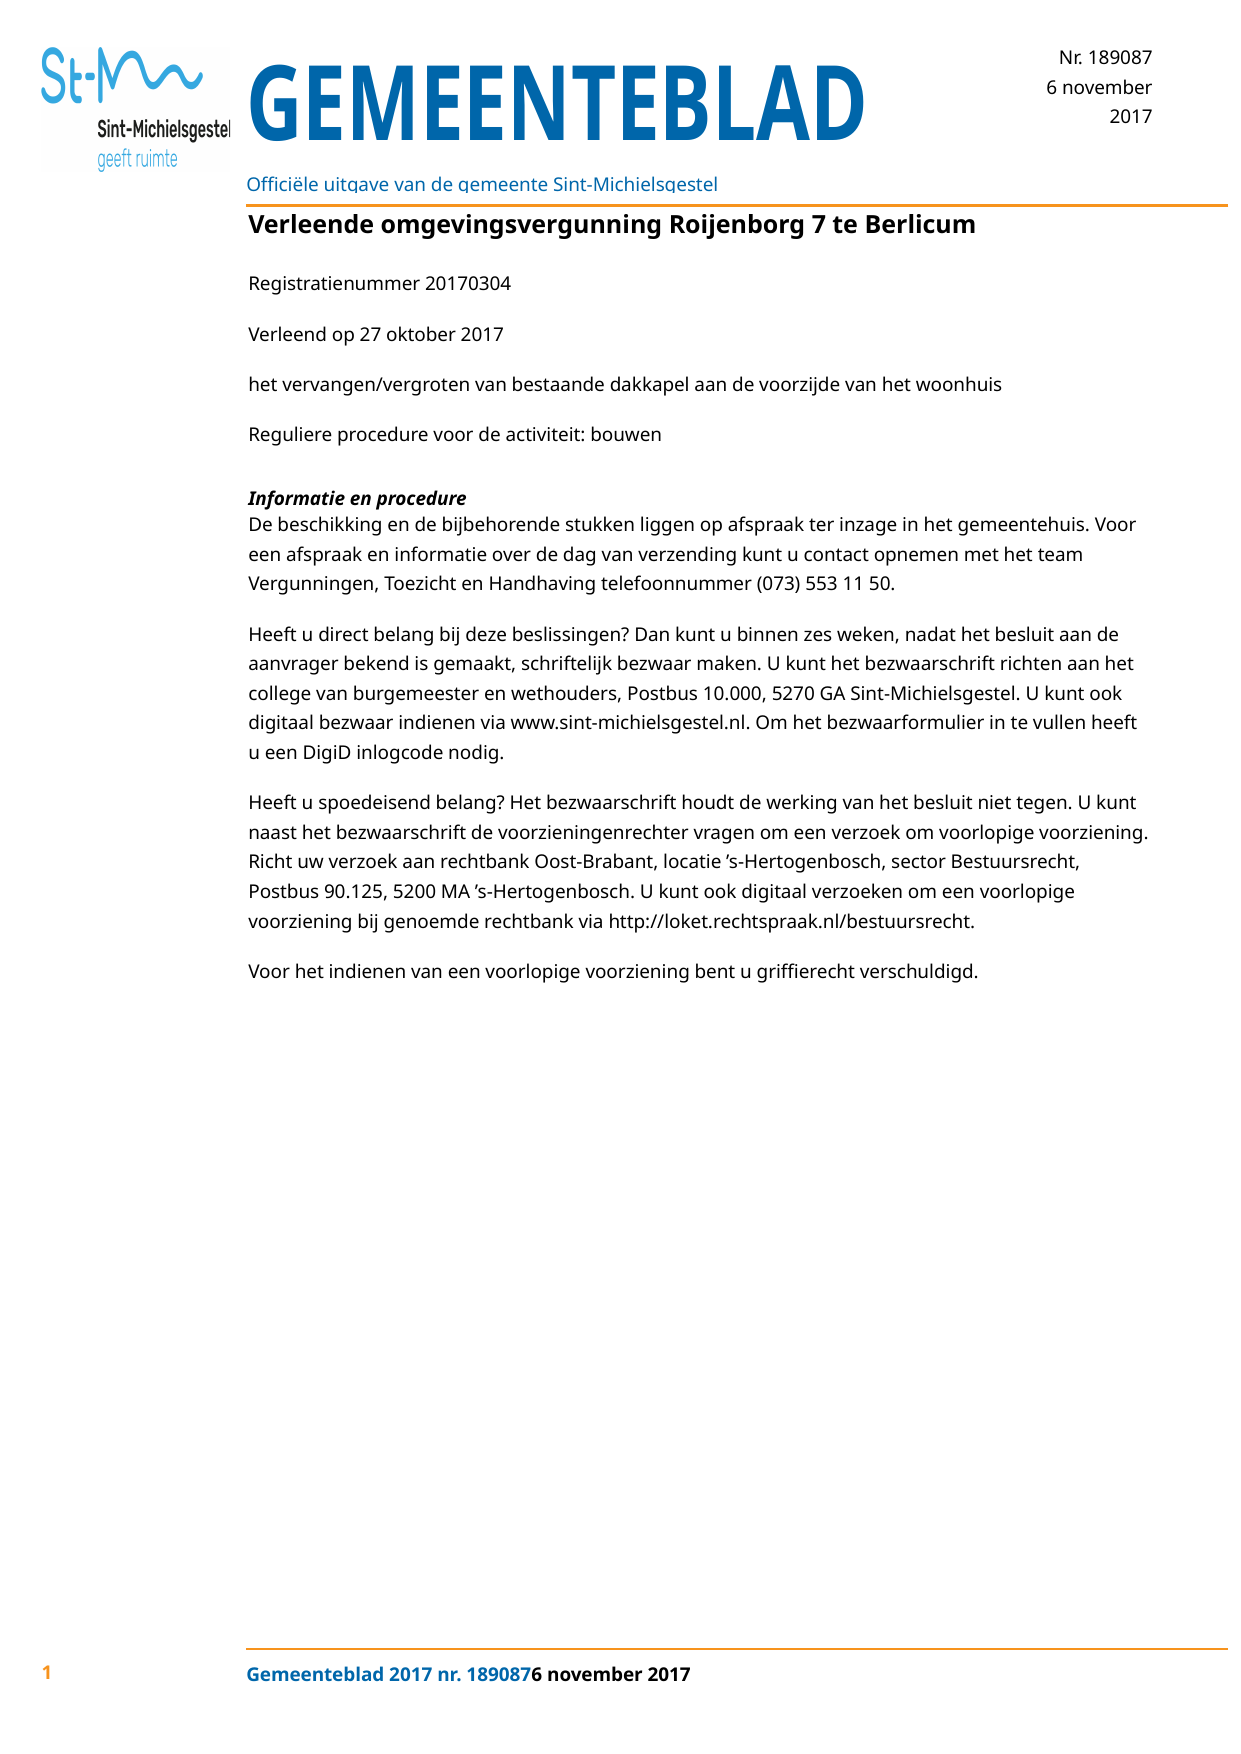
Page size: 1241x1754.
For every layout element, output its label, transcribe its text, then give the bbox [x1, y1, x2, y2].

picture [41, 47, 231, 172]
text Voor het indienen van een voorlopige voorziening bent u griffierecht verschuldigd. [248, 958, 1152, 984]
text Reguliere procedure voor de activiteit: bouwen [248, 422, 1152, 447]
text Registratienummer 20170304 [248, 270, 1152, 296]
text De beschikking en de bijbehorende stukken liggen op afspraak ter inzage in het gemeentehuis. Voor een afspraak en informatie over de dag van verzending kunt u contact opnemen met het team Vergunningen, Toezicht en Handhaving telefoonnummer (073) 553 11 50. [248, 511, 1152, 596]
text Verleend op 27 oktober 2017 [248, 321, 1152, 346]
text het vervangen/vergroten van bestaande dakkapel aan de voorzijde van het woonhuis [248, 371, 1152, 397]
text Informatie en procedure [248, 486, 1152, 511]
text Heeft u spoedeisend belang? Het bezwaarschrift houdt de werking van het besluit niet tegen. U kunt naast het bezwaarschrift de voorzieningenrechter vragen om een verzoek om voorlopige voorziening. Richt uw verzoek aan rechtbank Oost-Brabant, locatie ’s-Hertogenbosch, sector Bestuursrecht, Postbus 90.125, 5200 MA ’s-Hertogenbosch. U kunt ook digitaal verzoeken om een voorlopige voorziening bij genoemde rechtbank via http://loket.rechtspraak.nl/bestuursrecht. [248, 789, 1152, 934]
text Heeft u direct belang bij deze beslissingen? Dan kunt u binnen zes weken, nadat het besluit aan de aanvrager bekend is gemaakt, schriftelijk bezwaar maken. U kunt het bezwaarschrift richten aan het college van burgemeester en wethouders, Postbus 10.000, 5270 GA Sint-Michielsgestel. U kunt ook digitaal bezwaar indienen via www.sint-michielsgestel.nl. Om het bezwaarformulier in te vullen heeft u een DigiD inlogcode nodig. [248, 621, 1152, 765]
text Verleende omgevingsvergunning Roijenborg 7 te Berlicum [248, 207, 1152, 241]
